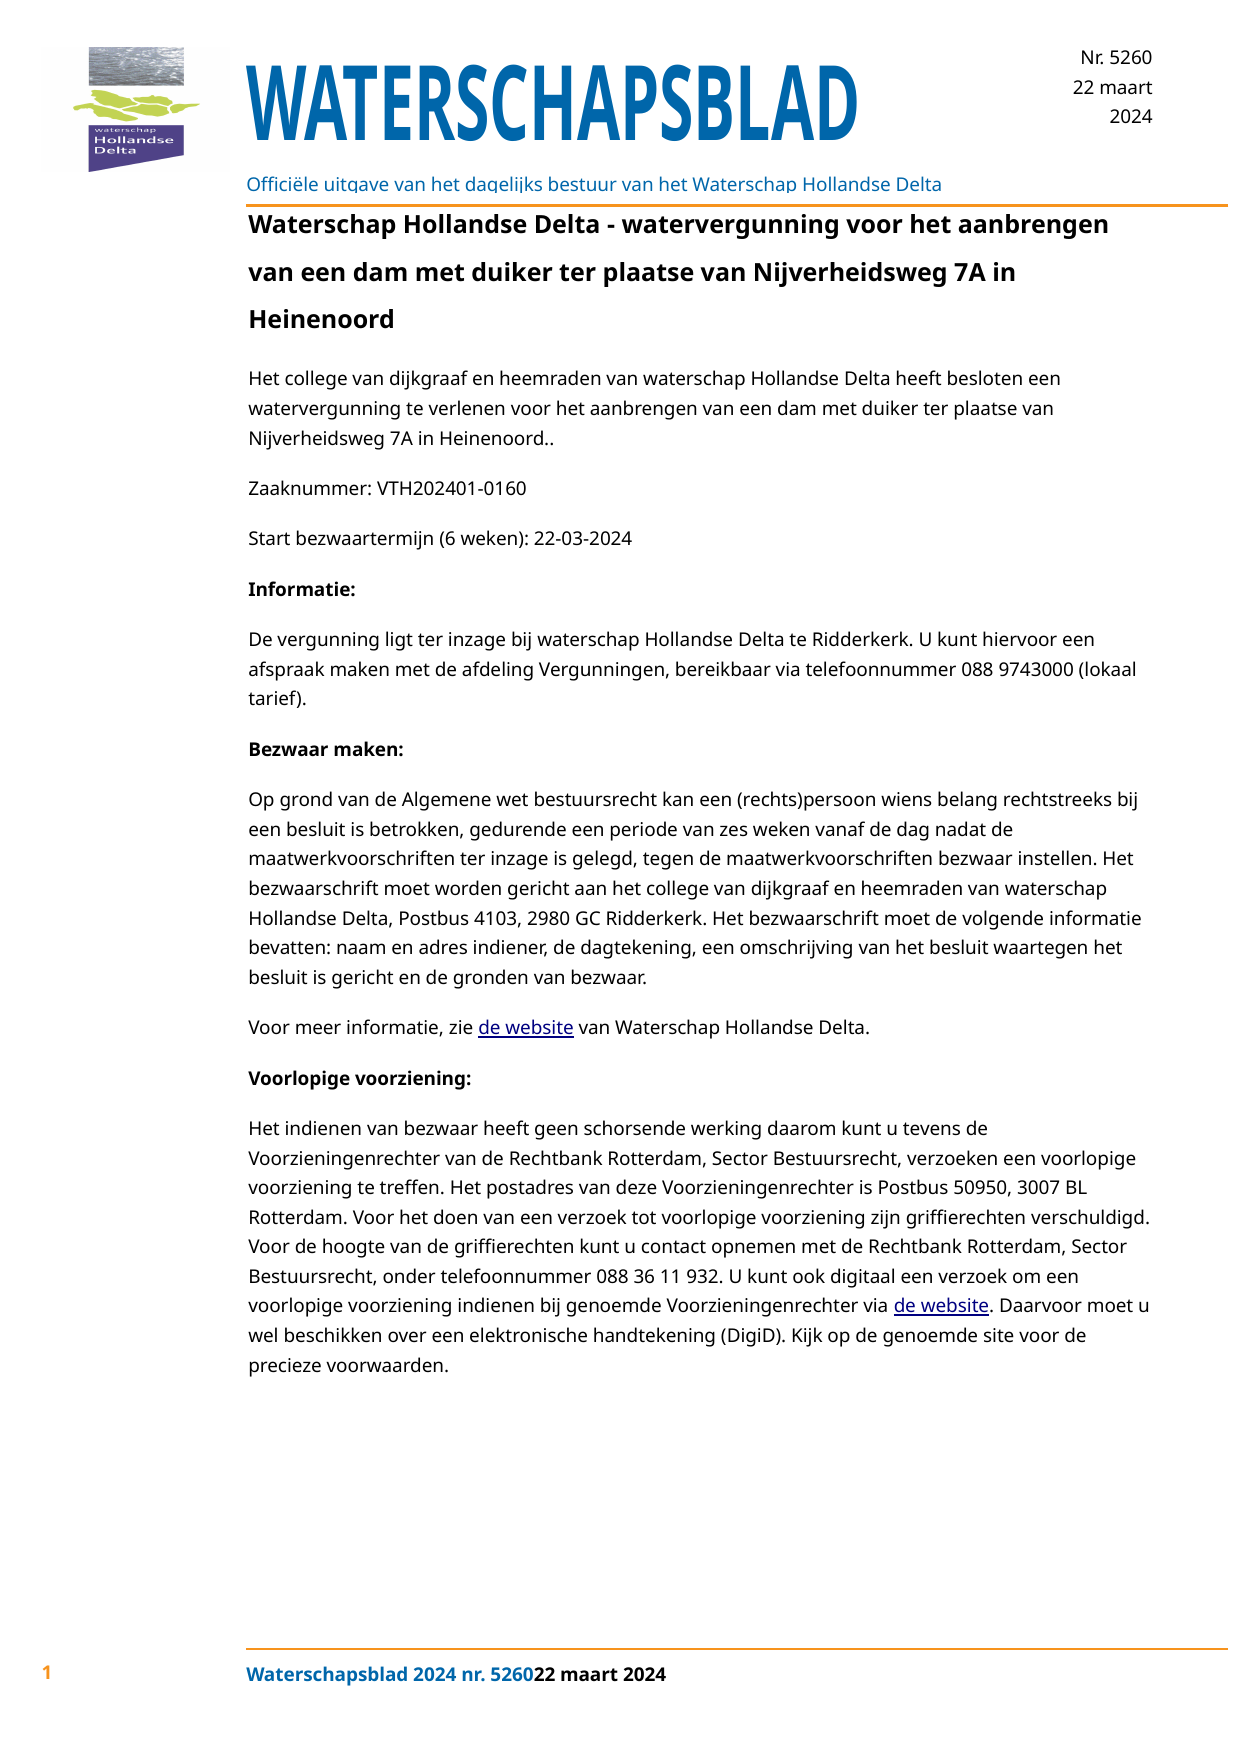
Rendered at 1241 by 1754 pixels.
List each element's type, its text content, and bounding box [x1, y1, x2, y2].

text Informatie: [248, 576, 1152, 602]
text Op grond van de Algemene wet bestuursrecht kan een (rechts)persoon wiens belang rechtstreeks bij een besluit is betrokken, gedurende een periode van zes weken vanaf de dag nadat de maatwerkvoorschriften ter inzage is gelegd, tegen de maatwerkvoorschriften bezwaar instellen. Het bezwaarschrift moet worden gericht aan het college van dijkgraaf en heemraden van waterschap Hollandse Delta, Postbus 4103, 2980 GC Ridderkerk. Het bezwaarschrift moet de volgende informatie bevatten: naam en adres indiener, de dagtekening, een omschrijving van het besluit waartegen het besluit is gericht en de gronden van bezwaar. [248, 786, 1152, 989]
text Voor meer informatie, zie de website van Waterschap Hollandse Delta. [248, 1014, 1152, 1040]
text Bezwaar maken: [248, 736, 1152, 762]
text De vergunning ligt ter inzage bij waterschap Hollandse Delta te Ridderkerk. U kunt hiervoor een afspraak maken met de afdeling Vergunningen, bereikbaar via telefoonnummer 088 9743000 (lokaal tarief). [248, 626, 1152, 711]
text Start bezwaartermijn (6 weken): 22-03-2024 [248, 526, 1152, 551]
text Voorlopige voorziening: [248, 1065, 1152, 1090]
text Het indienen van bezwaar heeft geen schorsende werking daarom kunt u tevens de Voorzieningenrechter van de Rechtbank Rotterdam, Sector Bestuursrecht, verzoeken een voorlopige voorziening te treffen. Het postadres van deze Voorzieningenrechter is Postbus 50950, 3007 BL Rotterdam. Voor het doen van een verzoek tot voorlopige voorziening zijn griffierechten verschuldigd. Voor de hoogte van de griffierechten kunt u contact opnemen met de Rechtbank Rotterdam, Sector Bestuursrecht, onder telefoonnummer 088 36 11 932. U kunt ook digitaal een verzoek om een voorlopige voorziening indienen bij genoemde Voorzieningenrechter via de website. Daarvoor moet u wel beschikken over een elektronische handtekening (DigiD). Kijk op de genoemde site voor de precieze voorwaarden. [248, 1115, 1152, 1377]
text Het college van dijkgraaf en heemraden van waterschap Hollandse Delta heeft besloten een watervergunning te verlenen voor het aanbrengen van een dam met duiker ter plaatse van Nijverheidsweg 7A in Heinenoord.. [248, 366, 1152, 450]
picture [41, 47, 231, 172]
text Waterschap Hollandse Delta - watervergunning voor het aanbrengen van een dam met duiker ter plaatse van Nijverheidsweg 7A in Heinenoord [248, 207, 1152, 336]
text Zaaknummer: VTH202401-0160 [248, 475, 1152, 501]
